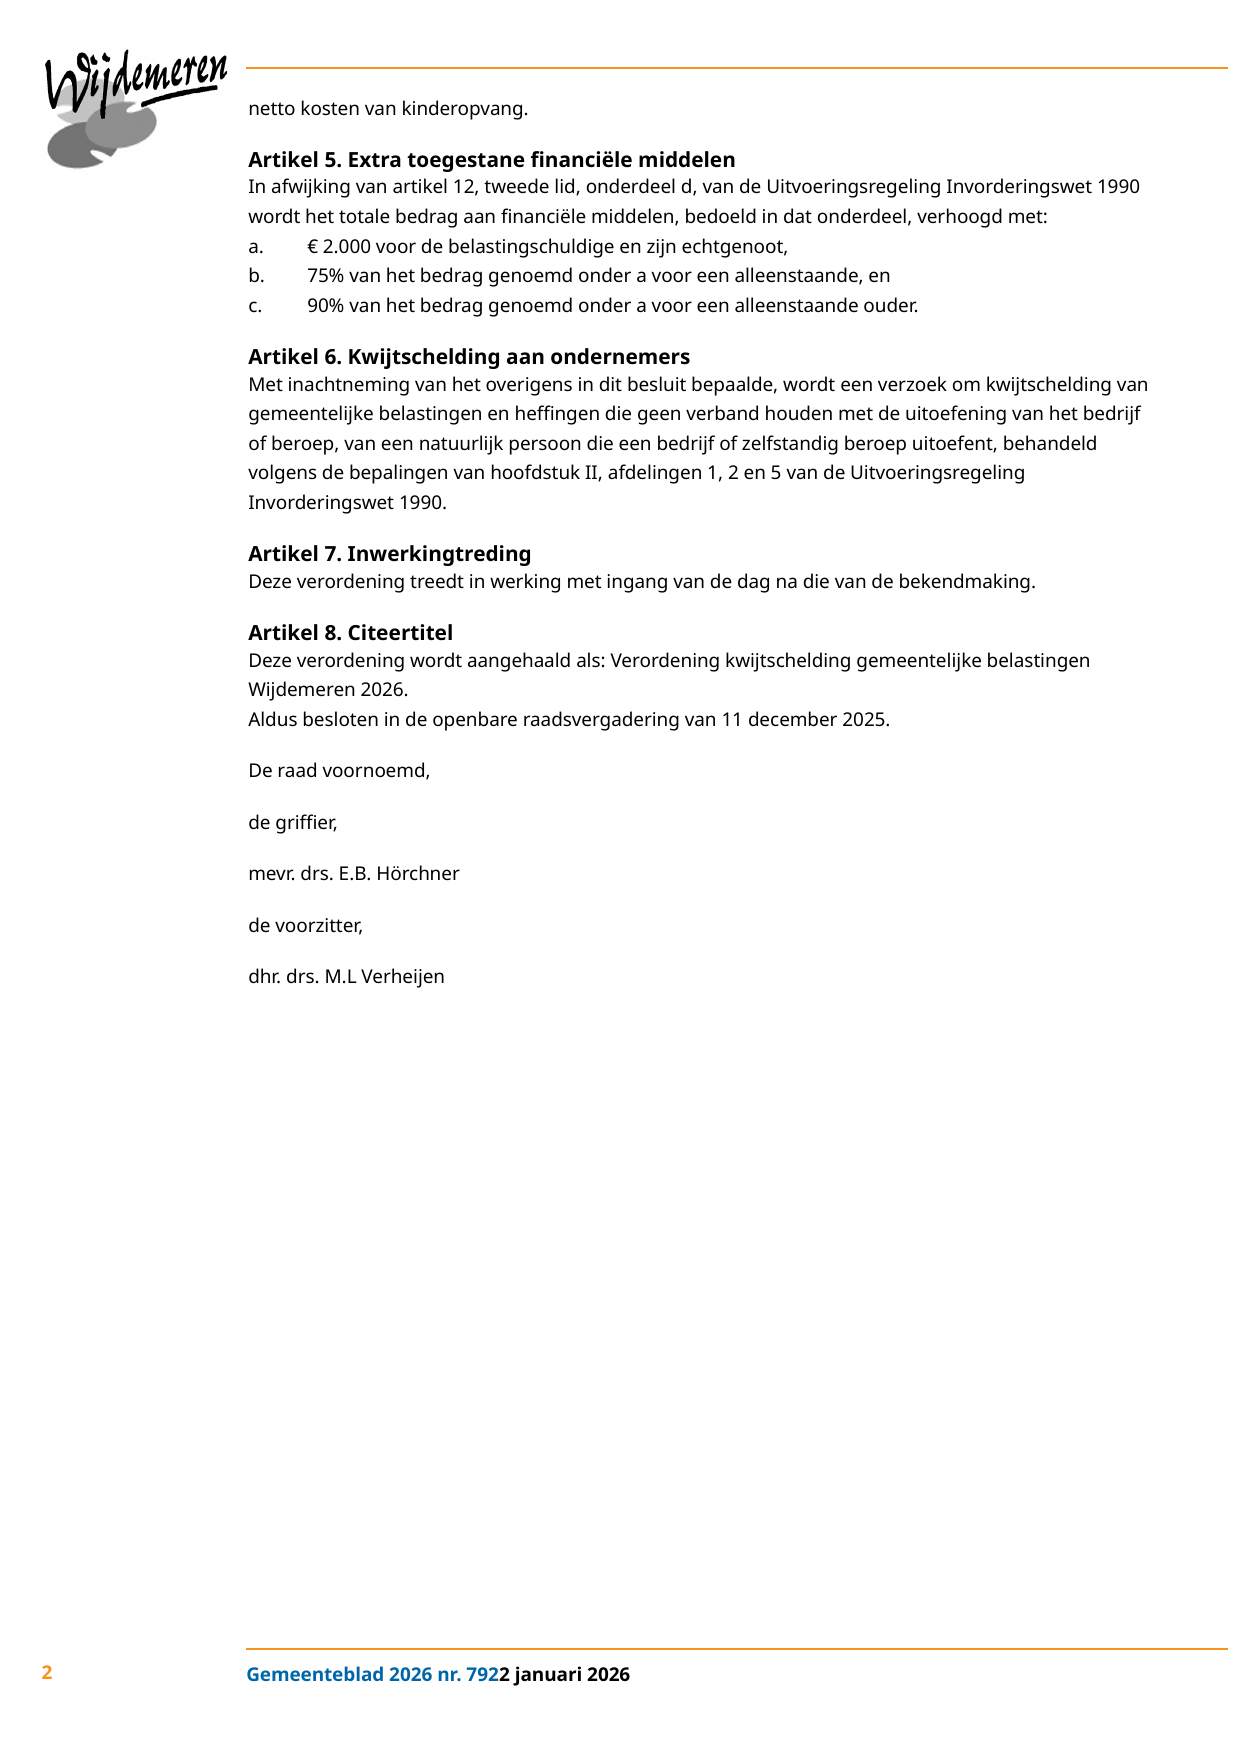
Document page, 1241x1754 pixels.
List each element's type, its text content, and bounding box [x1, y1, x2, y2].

text Artikel 8. Citeertitel [248, 618, 1152, 647]
list 90% van het bedrag genoemd onder a voor een alleenstaande ouder. [248, 292, 1152, 318]
text Artikel 7. Inwerkingtreding [248, 539, 1152, 568]
text Artikel 6. Kwijtschelding aan ondernemers [248, 342, 1152, 371]
list € 2.000 voor de belastingschuldige en zijn echtgenoot, [248, 233, 1152, 258]
list 75% van het bedrag genoemd onder a voor een alleenstaande, en [248, 262, 1152, 288]
text netto kosten van kinderopvang. [248, 95, 1152, 121]
text de voorzitter, [248, 912, 1152, 938]
text Deze verordening treedt in werking met ingang van de dag na die van de bekendmaking. [248, 568, 1152, 594]
text dhr. drs. M.L Verheijen [248, 963, 1152, 989]
text mevr. drs. E.B. Hörchner [248, 860, 1152, 886]
text de griffier, [248, 809, 1152, 835]
text De raad voornoemd, [248, 757, 1152, 783]
text Artikel 5. Extra toegestane financiële middelen [248, 145, 1152, 174]
text Deze verordening wordt aangehaald als: Verordening kwijtschelding gemeentelijke belastingen Wijdemeren 2026. [248, 647, 1152, 702]
text Aldus besloten in de openbare raadsvergadering van 11 december 2025. [248, 706, 1152, 732]
text Met inachtneming van het overigens in dit besluit bepaalde, wordt een verzoek om kwijtschelding van gemeentelijke belastingen en heffingen die geen verband houden met de uitoefening van het bedrijf of beroep, van een natuurlijk persoon die een bedrijf of zelfstandig beroep uitoefent, behandeld volgens de bepalingen van hoofdstuk II, afdelingen 1, 2 en 5 van de Uitvoeringsregeling Invorderingswet 1990. [248, 371, 1152, 515]
picture [41, 47, 231, 172]
text In afwijking van artikel 12, tweede lid, onderdeel d, van de Uitvoeringsregeling Invorderingswet 1990 wordt het totale bedrag aan financiële middelen, bedoeld in dat onderdeel, verhoogd met: [248, 174, 1152, 229]
